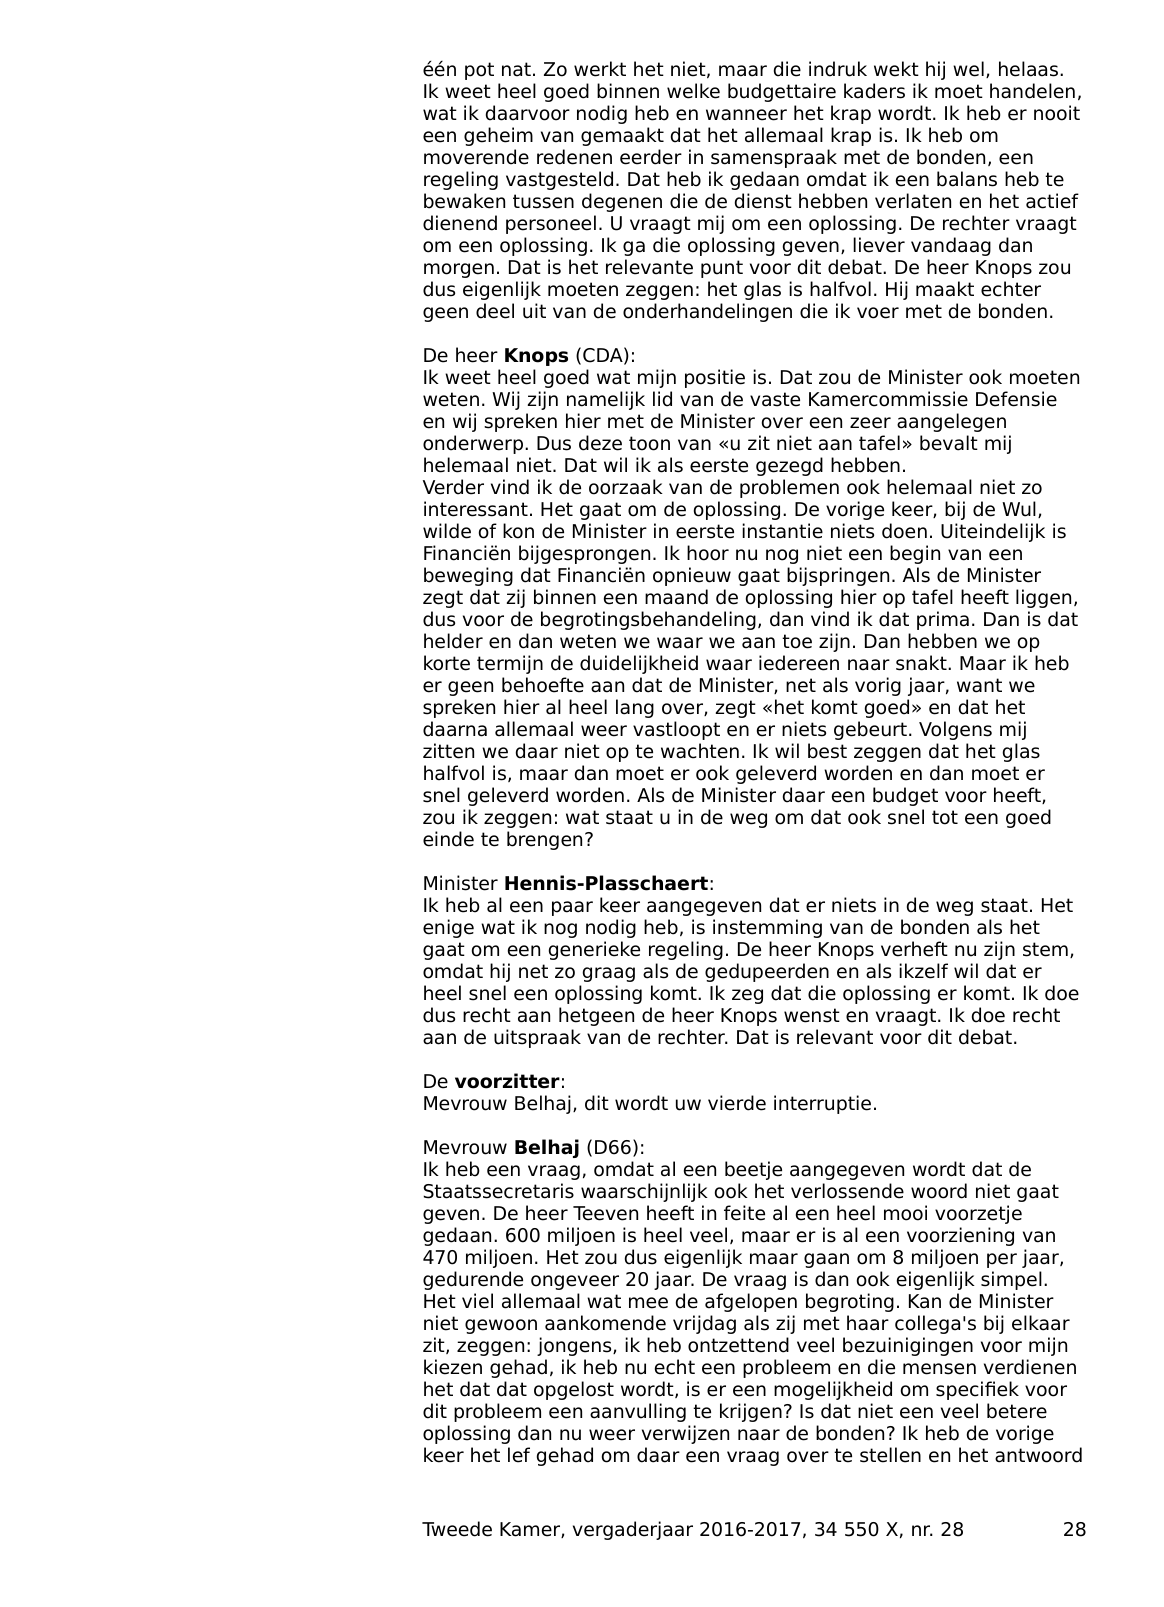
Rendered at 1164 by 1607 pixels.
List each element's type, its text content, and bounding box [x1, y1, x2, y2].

text Mevrouw Belhaj, dit wordt uw vierde interruptie. [422, 1093, 1087, 1115]
text Verder vind ik de oorzaak van de problemen ook helemaal niet zo interessant. Het gaat om de oplossing. De vorige keer, bij de Wul, wilde of kon de Minister in eerste instantie niets doen. Uiteindelijk is Financiën bijgesprongen. Ik hoor nu nog niet een begin van een beweging dat Financiën opnieuw gaat bijspringen. Als de Minister zegt dat zij binnen een maand de oplossing hier op tafel heeft liggen, dus voor de begrotingsbehandeling, dan vind ik dat prima. Dan is dat helder en dan weten we waar we aan toe zijn. Dan hebben we op korte termijn de duidelijkheid waar iedereen naar snakt. Maar ik heb er geen behoefte aan dat de Minister, net als vorig jaar, want we spreken hier al heel lang over, zegt «het komt goed» en dat het daarna allemaal weer vastloopt en er niets gebeurt. Volgens mij zitten we daar niet op te wachten. Ik wil best zeggen dat het glas halfvol is, maar dan moet er ook geleverd worden en dan moet er snel geleverd worden. Als de Minister daar een budget voor heeft, zou ik zeggen: wat staat u in de weg om dat ook snel tot een goed einde te brengen? [422, 477, 1087, 851]
text Ik weet heel goed wat mijn positie is. Dat zou de Minister ook moeten weten. Wij zijn namelijk lid van de vaste Kamercommissie Defensie en wij spreken hier met de Minister over een zeer aangelegen onderwerp. Dus deze toon van «u zit niet aan tafel» bevalt mij helemaal niet. Dat wil ik als eerste gezegd hebben. [422, 367, 1087, 477]
text De heer Knops (CDA): [422, 345, 1087, 367]
text De voorzitter: [422, 1071, 1087, 1093]
text Ik heb een vraag, omdat al een beetje aangegeven wordt dat de Staatssecretaris waarschijnlijk ook het verlossende woord niet gaat geven. De heer Teeven heeft in feite al een heel mooi voorzetje gedaan. 600 miljoen is heel veel, maar er is al een voorziening van 470 miljoen. Het zou dus eigenlijk maar gaan om 8 miljoen per jaar, gedurende ongeveer 20 jaar. De vraag is dan ook eigenlijk simpel. Het viel allemaal wat mee de afgelopen begroting. Kan de Minister niet gewoon aankomende vrijdag als zij met haar collega's bij elkaar zit, zeggen: jongens, ik heb ontzettend veel bezuinigingen voor mijn kiezen gehad, ik heb nu echt een probleem en die mensen verdienen het dat dat opgelost wordt, is er een mogelijkheid om specifiek voor dit probleem een aanvulling te krijgen? Is dat niet een veel betere oplossing dan nu weer verwijzen naar de bonden? Ik heb de vorige keer het lef gehad om daar een vraag over te stellen en het antwoord [422, 1159, 1087, 1467]
text één pot nat. Zo werkt het niet, maar die indruk wekt hij wel, helaas. Ik weet heel goed binnen welke budgettaire kaders ik moet handelen, wat ik daarvoor nodig heb en wanneer het krap wordt. Ik heb er nooit een geheim van gemaakt dat het allemaal krap is. Ik heb om moverende redenen eerder in samenspraak met de bonden, een regeling vastgesteld. Dat heb ik gedaan omdat ik een balans heb te bewaken tussen degenen die de dienst hebben verlaten en het actief dienend personeel. U vraagt mij om een oplossing. De rechter vraagt om een oplossing. Ik ga die oplossing geven, liever vandaag dan morgen. Dat is het relevante punt voor dit debat. De heer Knops zou dus eigenlijk moeten zeggen: het glas is halfvol. Hij maakt echter geen deel uit van de onderhandelingen die ik voer met de bonden. [422, 59, 1087, 323]
text Mevrouw Belhaj (D66): [422, 1137, 1087, 1159]
text Minister Hennis-Plasschaert: [422, 873, 1087, 895]
text Ik heb al een paar keer aangegeven dat er niets in de weg staat. Het enige wat ik nog nodig heb, is instemming van de bonden als het gaat om een generieke regeling. De heer Knops verheft nu zijn stem, omdat hij net zo graag als de gedupeerden en als ikzelf wil dat er heel snel een oplossing komt. Ik zeg dat die oplossing er komt. Ik doe dus recht aan hetgeen de heer Knops wenst en vraagt. Ik doe recht aan de uitspraak van de rechter. Dat is relevant voor dit debat. [422, 895, 1087, 1048]
